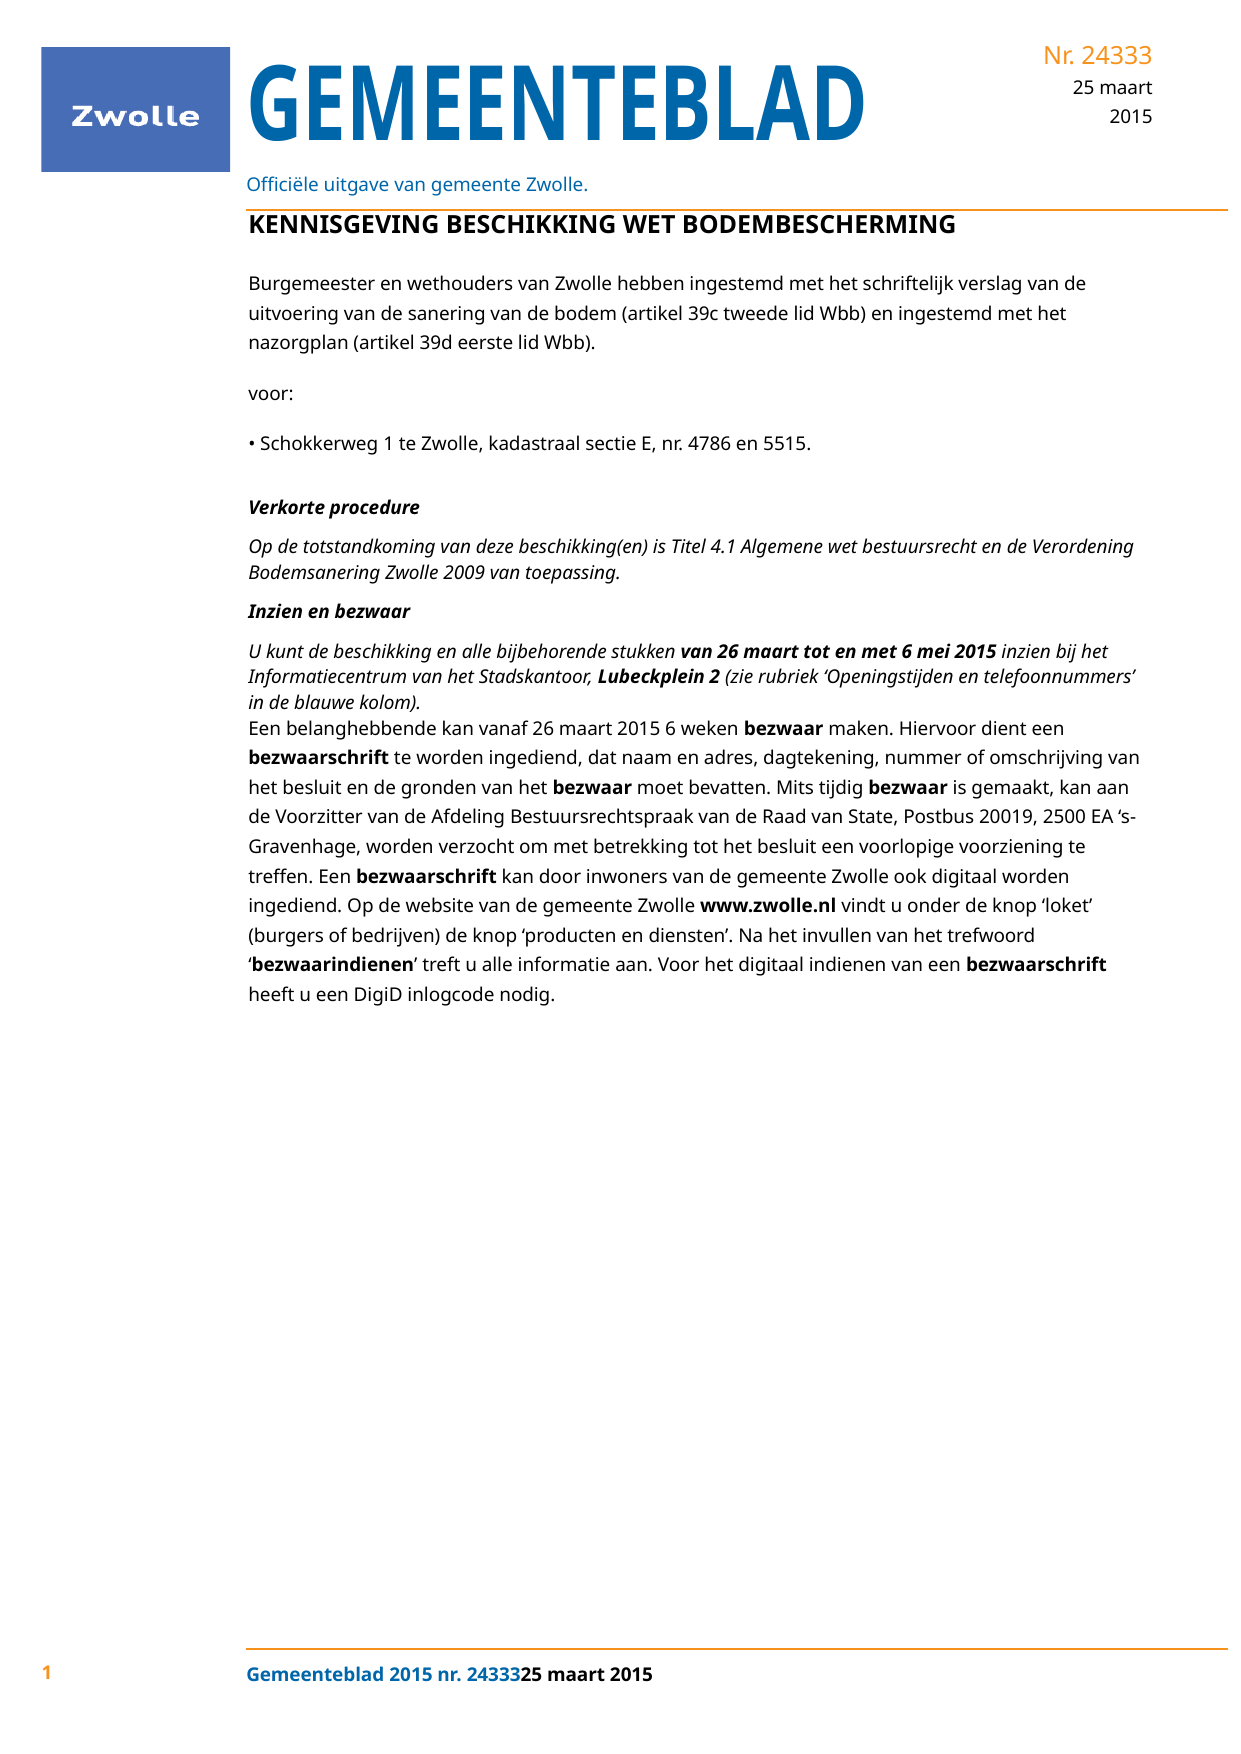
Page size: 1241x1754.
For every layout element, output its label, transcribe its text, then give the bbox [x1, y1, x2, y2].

text Burgemeester en wethouders van Zwolle hebben ingestemd met het schriftelijk verslag van de uitvoering van de sanering van de bodem (artikel 39c tweede lid Wbb) en ingestemd met het nazorgplan (artikel 39d eerste lid Wbb). [248, 270, 1152, 355]
text KENNISGEVING BESCHIKKING WET BODEMBESCHERMING [248, 211, 1152, 241]
text Inzien en bezwaar [248, 598, 1152, 624]
text Op de totstandkoming van deze beschikking(en) is Titel 4.1 Algemene wet bestuursrecht en de Verordening Bodemsanering Zwolle 2009 van toepassing. [248, 533, 1152, 585]
picture [41, 47, 231, 172]
text Verkorte procedure [248, 494, 1152, 520]
text voor: [248, 380, 1152, 406]
text • Schokkerweg 1 te Zwolle, kadastraal sectie E, nr. 4786 en 5515. [248, 430, 1152, 456]
text U kunt de beschikking en alle bijbehorende stukken van 26 maart tot en met 6 mei 2015 inzien bij het Informatiecentrum van het Stadskantoor, Lubeckplein 2 (zie rubriek ‘Openingstijden en telefoonnummers’ in de blauwe kolom). [248, 638, 1152, 715]
text Een belanghebbende kan vanaf 26 maart 2015 6 weken bezwaar maken. Hiervoor dient een bezwaarschrift te worden ingediend, dat naam en adres, dagtekening, nummer of omschrijving van het besluit en de gronden van het bezwaar moet bevatten. Mits tijdig bezwaar is gemaakt, kan aan de Voorzitter van de Afdeling Bestuursrechtspraak van de Raad van State, Postbus 20019, 2500 EA ‘s-Gravenhage, worden verzocht om met betrekking tot het besluit een voorlopige voorziening te treffen. Een bezwaarschrift kan door inwoners van de gemeente Zwolle ook digitaal worden ingediend. Op de website van de gemeente Zwolle www.zwolle.nl vindt u onder de knop ‘loket’ (burgers of bedrijven) de knop ‘producten en diensten’. Na het invullen van het trefwoord ‘bezwaarindienen’ treft u alle informatie aan. Voor het digitaal indienen van een bezwaarschrift heeft u een DigiD inlogcode nodig. [248, 715, 1152, 1007]
